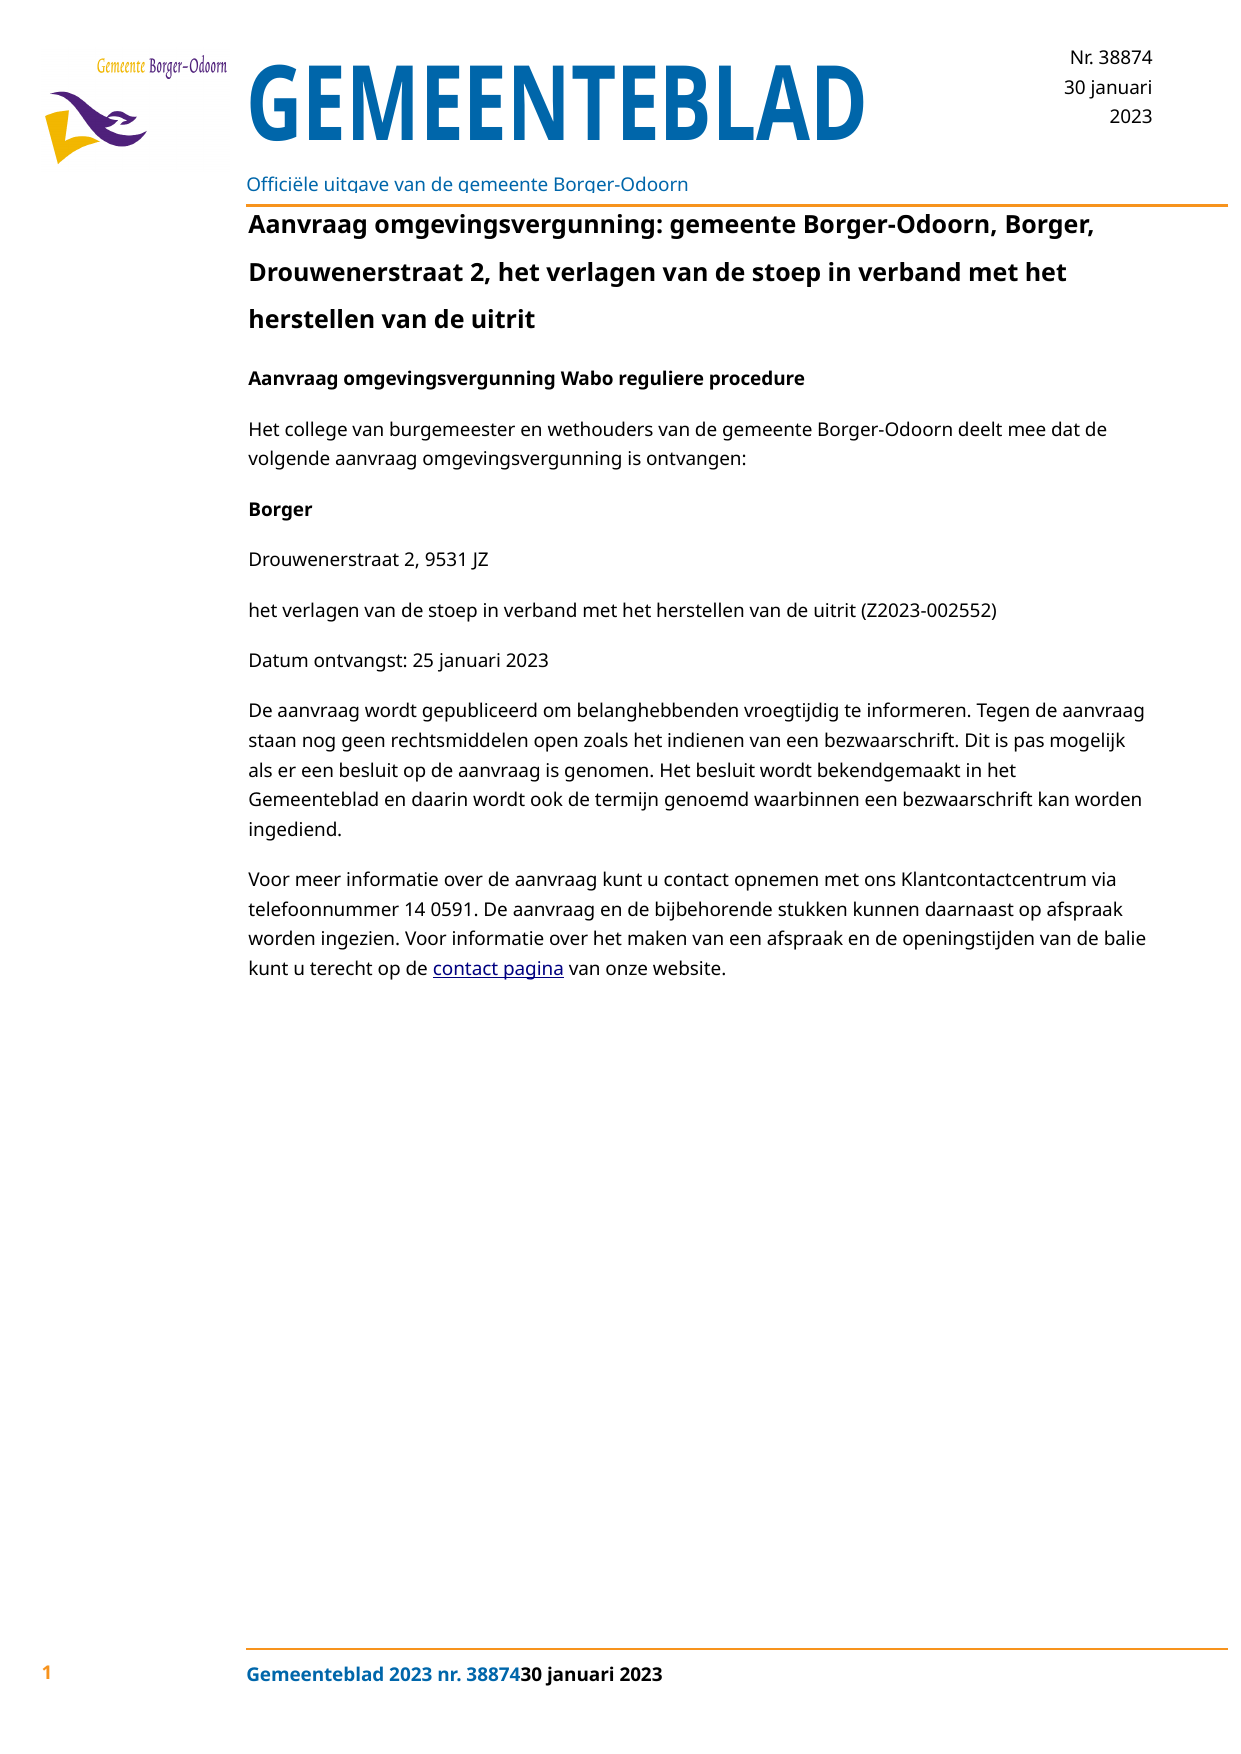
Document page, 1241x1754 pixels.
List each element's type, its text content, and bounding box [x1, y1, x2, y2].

text Datum ontvangst: 25 januari 2023 [248, 647, 1152, 673]
picture [41, 47, 231, 172]
text Het college van burgemeester en wethouders van de gemeente Borger-Odoorn deelt mee dat de volgende aanvraag omgevingsvergunning is ontvangen: [248, 416, 1152, 471]
text Borger [248, 496, 1152, 522]
text Drouwenerstraat 2, 9531 JZ [248, 546, 1152, 572]
text Aanvraag omgevingsvergunning Wabo reguliere procedure [248, 366, 1152, 391]
text Voor meer informatie over de aanvraag kunt u contact opnemen met ons Klantcontactcentrum via telefoonnummer 14 0591. De aanvraag en de bijbehorende stukken kunnen daarnaast op afspraak worden ingezien. Voor informatie over het maken van een afspraak en de openingstijden van de balie kunt u terecht op de contact pagina van onze website. [248, 866, 1152, 981]
text het verlagen van de stoep in verband met het herstellen van de uitrit (Z2023-002552) [248, 597, 1152, 622]
text Aanvraag omgevingsvergunning: gemeente Borger-Odoorn, Borger, Drouwenerstraat 2, het verlagen van de stoep in verband met het herstellen van de uitrit [248, 207, 1152, 336]
text De aanvraag wordt gepubliceerd om belanghebbenden vroegtijdig te informeren. Tegen de aanvraag staan nog geen rechtsmiddelen open zoals het indienen van een bezwaarschrift. Dit is pas mogelijk als er een besluit op de aanvraag is genomen. Het besluit wordt bekendgemaakt in het Gemeenteblad en daarin wordt ook de termijn genoemd waarbinnen een bezwaarschrift kan worden ingediend. [248, 698, 1152, 842]
